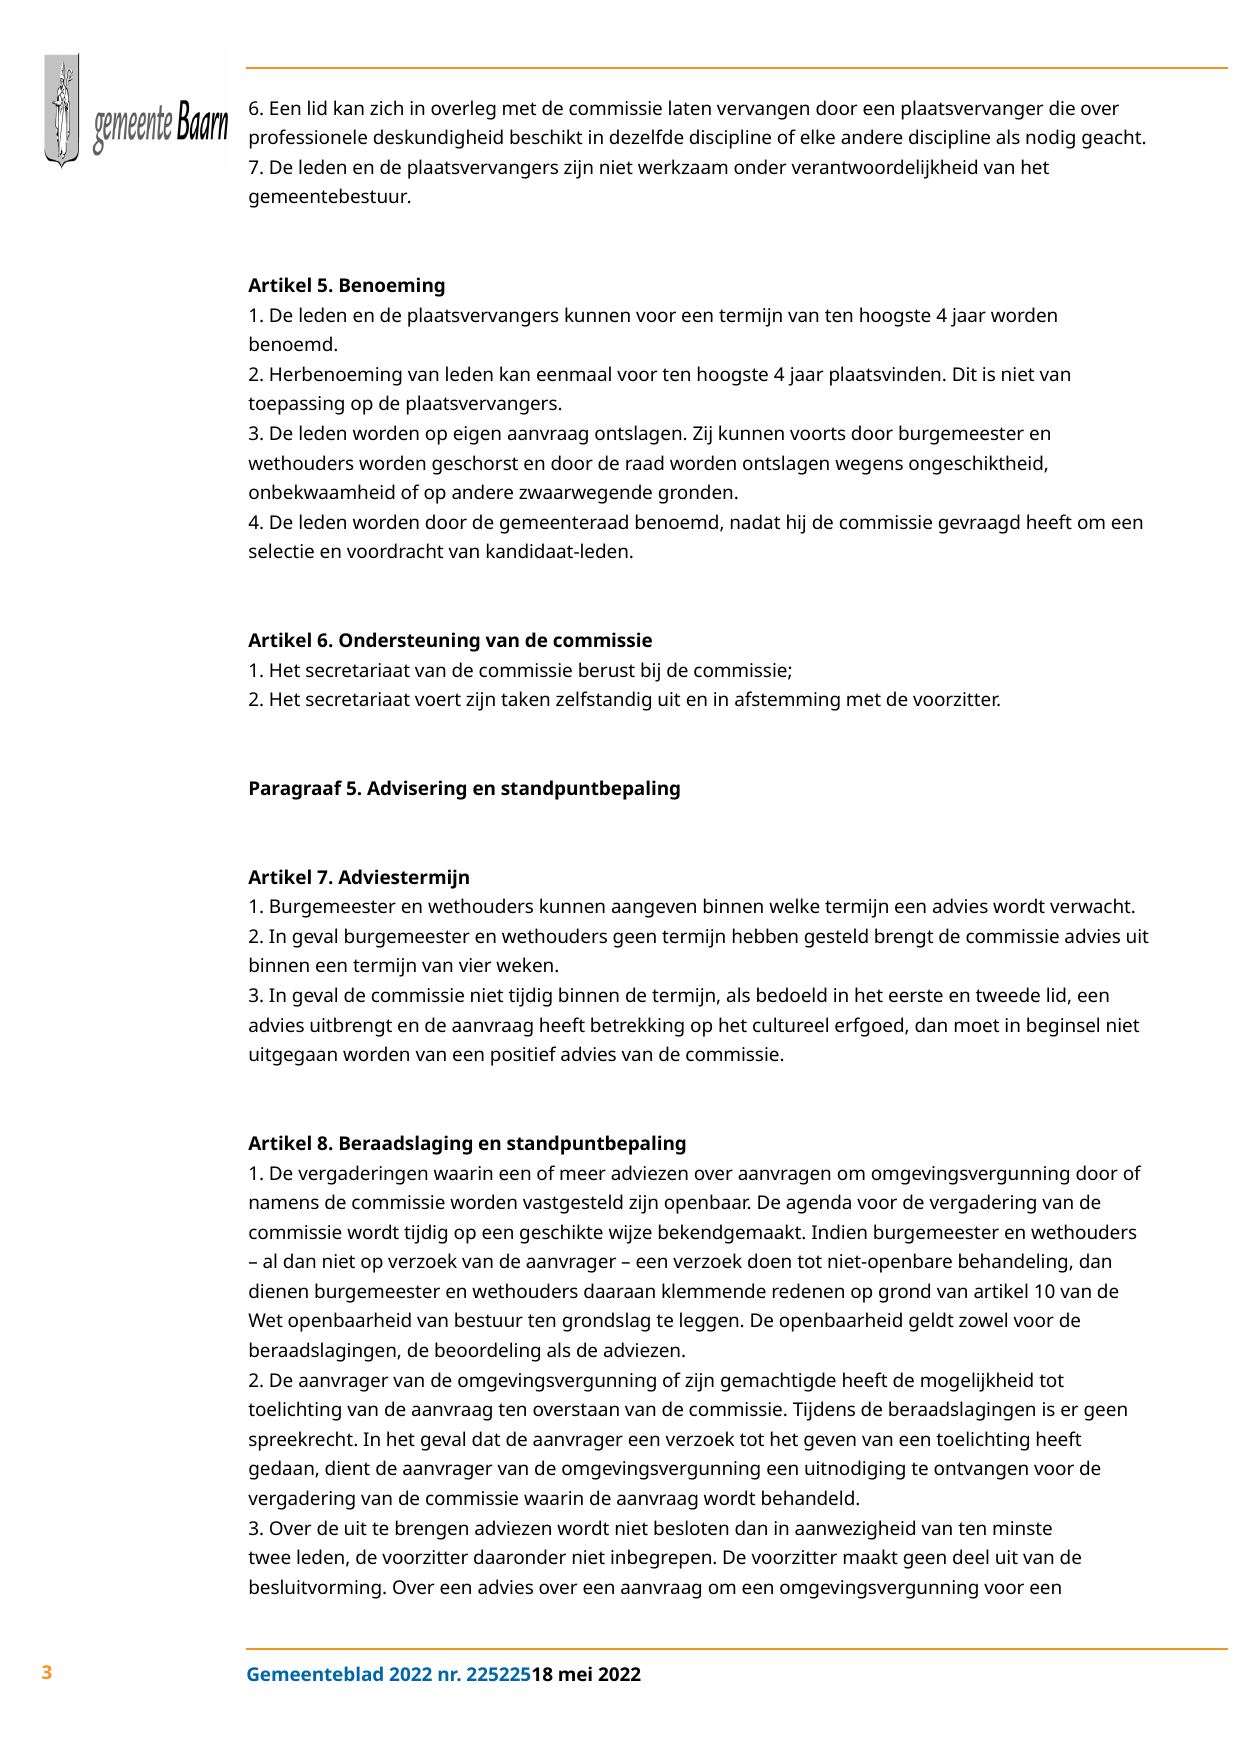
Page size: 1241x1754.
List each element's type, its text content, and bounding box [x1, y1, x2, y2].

text 3. In geval de commissie niet tijdig binnen de termijn, als bedoeld in het eerste en tweede lid, een advies uitbrengt en de aanvraag heeft betrekking op het cultureel erfgoed, dan moet in beginsel niet uitgegaan worden van een positief advies van de commissie. [248, 982, 1152, 1067]
text 1. Het secretariaat van de commissie berust bij de commissie; [248, 657, 1152, 683]
text Paragraaf 5. Advisering en standpuntbepaling [248, 775, 1152, 801]
text 2. Het secretariaat voert zijn taken zelfstandig uit en in afstemming met de voorzitter. [248, 686, 1152, 712]
text 2. In geval burgemeester en wethouders geen termijn hebben gesteld brengt de commissie advies uit binnen een termijn van vier weken. [248, 923, 1152, 978]
text 1. Burgemeester en wethouders kunnen aangeven binnen welke termijn een advies wordt verwacht. [248, 893, 1152, 919]
text 3. Over de uit te brengen adviezen wordt niet besloten dan in aanwezigheid van ten minste twee leden, de voorzitter daaronder niet inbegrepen. De voorzitter maakt geen deel uit van de besluitvorming. Over een advies over een aanvraag om een omgevingsvergunning voor een [248, 1515, 1152, 1600]
text 2. Herbenoeming van leden kan eenmaal voor ten hoogste 4 jaar plaatsvinden. Dit is niet van toepassing op de plaatsvervangers. [248, 361, 1152, 416]
text 7. De leden en de plaatsvervangers zijn niet werkzaam onder verantwoordelijkheid van het gemeentebestuur. [248, 154, 1152, 209]
text Artikel 6. Ondersteuning van de commissie [248, 627, 1152, 653]
text Artikel 8. Beraadslaging en standpuntbepaling [248, 1130, 1152, 1156]
text Artikel 7. Adviestermijn [248, 864, 1152, 890]
text 6. Een lid kan zich in overleg met de commissie laten vervangen door een plaatsvervanger die over professionele deskundigheid beschikt in dezelfde discipline of elke andere discipline als nodig geacht. [248, 95, 1152, 150]
text 4. De leden worden door de gemeenteraad benoemd, nadat hij de commissie gevraagd heeft om een selectie en voordracht van kandidaat-leden. [248, 509, 1152, 564]
text 3. De leden worden op eigen aanvraag ontslagen. Zij kunnen voorts door burgemeester en wethouders worden geschorst en door de raad worden ontslagen wegens ongeschiktheid, onbekwaamheid of op andere zwaarwegende gronden. [248, 420, 1152, 505]
picture [41, 47, 231, 172]
text 1. De vergaderingen waarin een of meer adviezen over aanvragen om omgevingsvergunning door of namens de commissie worden vastgesteld zijn openbaar. De agenda voor de vergadering van de commissie wordt tijdig op een geschikte wijze bekendgemaakt. Indien burgemeester en wethouders – al dan niet op verzoek van de aanvrager – een verzoek doen tot niet-openbare behandeling, dan dienen burgemeester en wethouders daaraan klemmende redenen op grond van artikel 10 van de Wet openbaarheid van bestuur ten grondslag te leggen. De openbaarheid geldt zowel voor de beraadslagingen, de beoordeling als de adviezen. [248, 1160, 1152, 1363]
text Artikel 5. Benoeming [248, 272, 1152, 298]
text 1. De leden en de plaatsvervangers kunnen voor een termijn van ten hoogste 4 jaar worden benoemd. [248, 302, 1152, 357]
text 2. De aanvrager van de omgevingsvergunning of zijn gemachtigde heeft de mogelijkheid tot toelichting van de aanvraag ten overstaan van de commissie. Tijdens de beraadslagingen is er geen spreekrecht. In het geval dat de aanvrager een verzoek tot het geven van een toelichting heeft gedaan, dient de aanvrager van de omgevingsvergunning een uitnodiging te ontvangen voor de vergadering van de commissie waarin de aanvraag wordt behandeld. [248, 1367, 1152, 1511]
